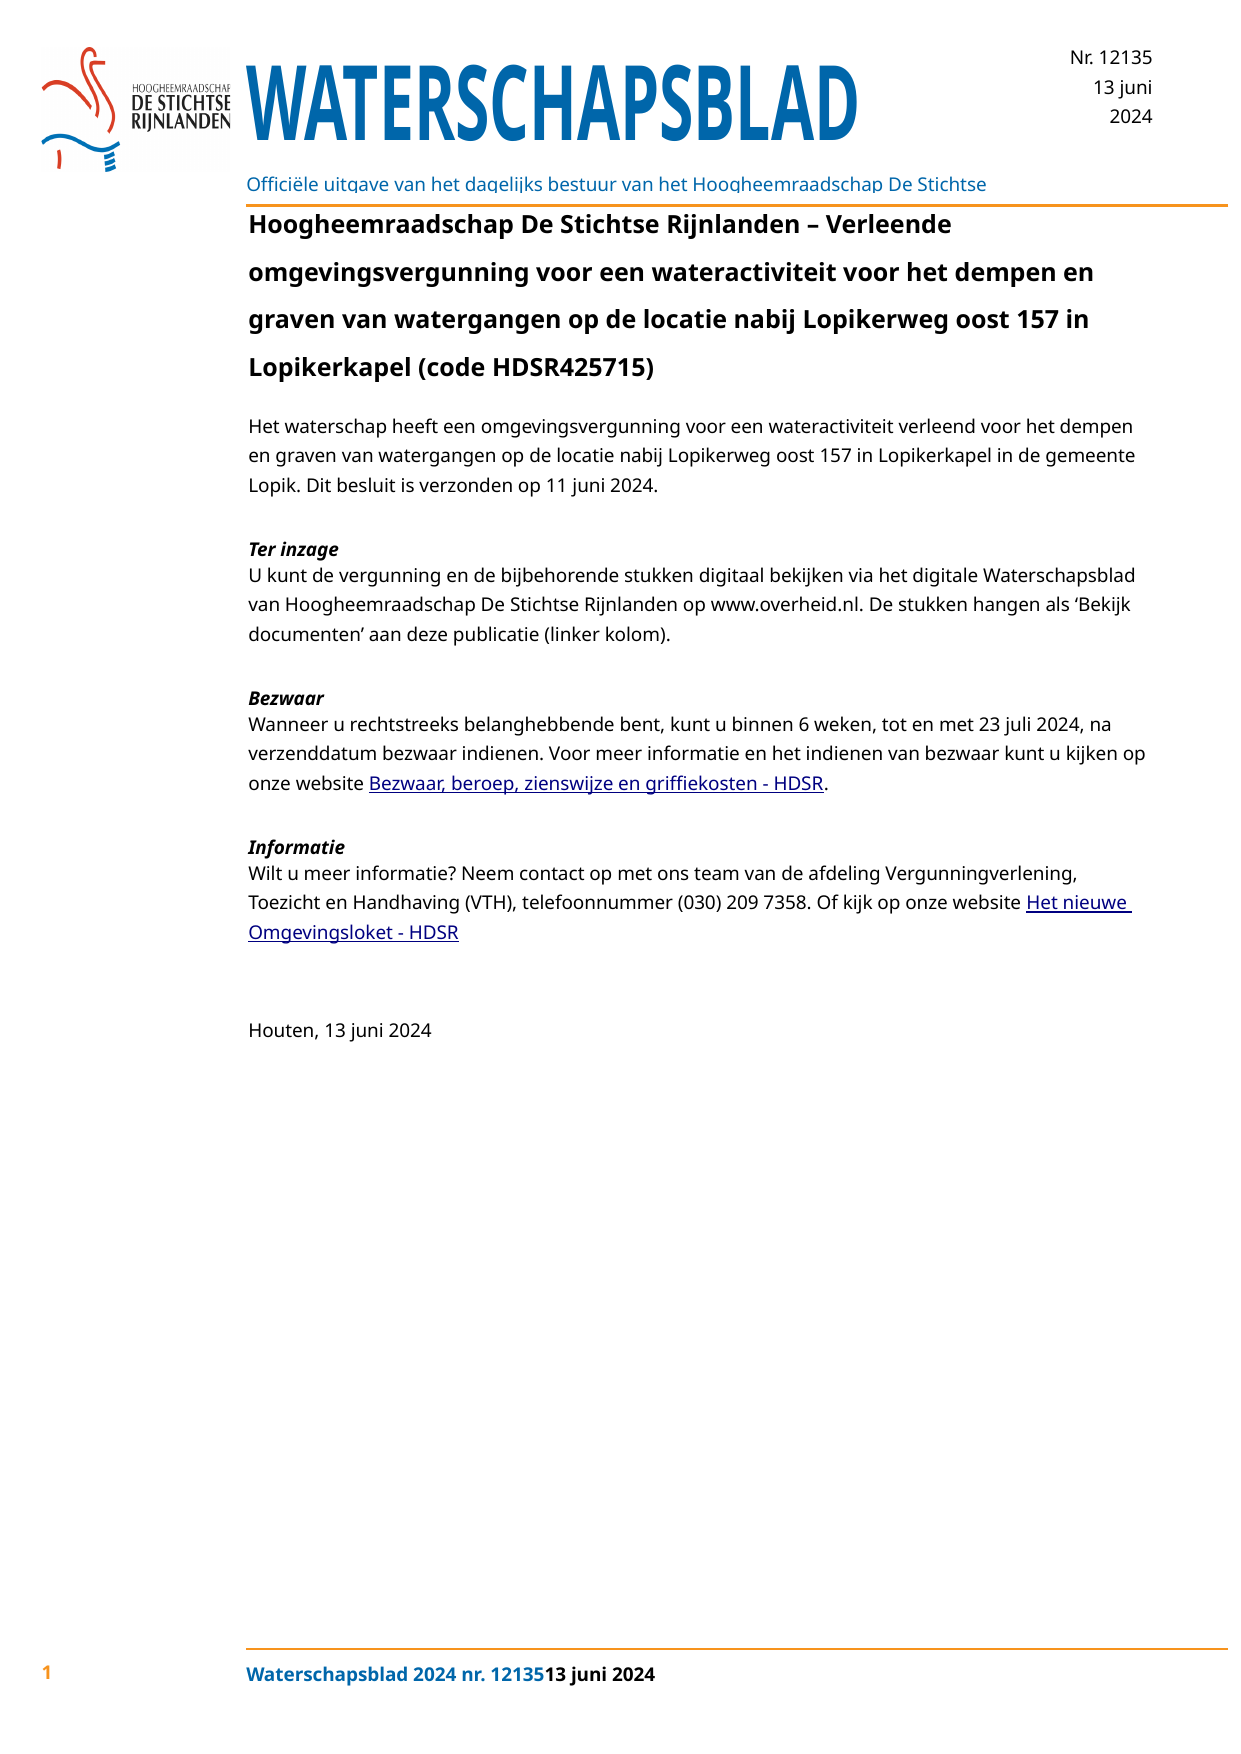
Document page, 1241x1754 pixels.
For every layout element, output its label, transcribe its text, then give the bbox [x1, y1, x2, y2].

text U kunt de vergunning en de bijbehorende stukken digitaal bekijken via het digitale Waterschapsblad van Hoogheemraadschap De Stichtse Rijnlanden op www.overheid.nl. De stukken hangen als ‘Bekijk documenten’ aan deze publicatie (linker kolom). [248, 562, 1152, 647]
text Hoogheemraadschap De Stichtse Rijnlanden – Verleende omgevingsvergunning voor een wateractiviteit voor het dempen en graven van watergangen op de locatie nabij Lopikerweg oost 157 in Lopikerkapel (code HDSR425715) [248, 207, 1152, 384]
text Wilt u meer informatie? Neem contact op met ons team van de afdeling Vergunningverlening, Toezicht en Handhaving (VTH), telefoonnummer (030) 209 7358. Of kijk op onze website Het nieuwe Omgevingsloket - HDSR [248, 860, 1152, 944]
text Houten, 13 juni 2024 [248, 1017, 1152, 1043]
text Informatie [248, 834, 1152, 860]
text Ter inzage [248, 536, 1152, 562]
text Bezwaar [248, 685, 1152, 711]
text Het waterschap heeft een omgevingsvergunning voor een wateractiviteit verleend voor het dempen en graven van watergangen op de locatie nabij Lopikerweg oost 157 in Lopikerkapel in de gemeente Lopik. Dit besluit is verzonden op 11 juni 2024. [248, 413, 1152, 498]
text Wanneer u rechtstreeks belanghebbende bent, kunt u binnen 6 weken, tot en met 23 juli 2024, na verzenddatum bezwaar indienen. Voor meer informatie en het indienen van bezwaar kunt u kijken op onze website Bezwaar, beroep, zienswijze en griffiekosten - HDSR. [248, 711, 1152, 796]
picture [41, 47, 231, 172]
